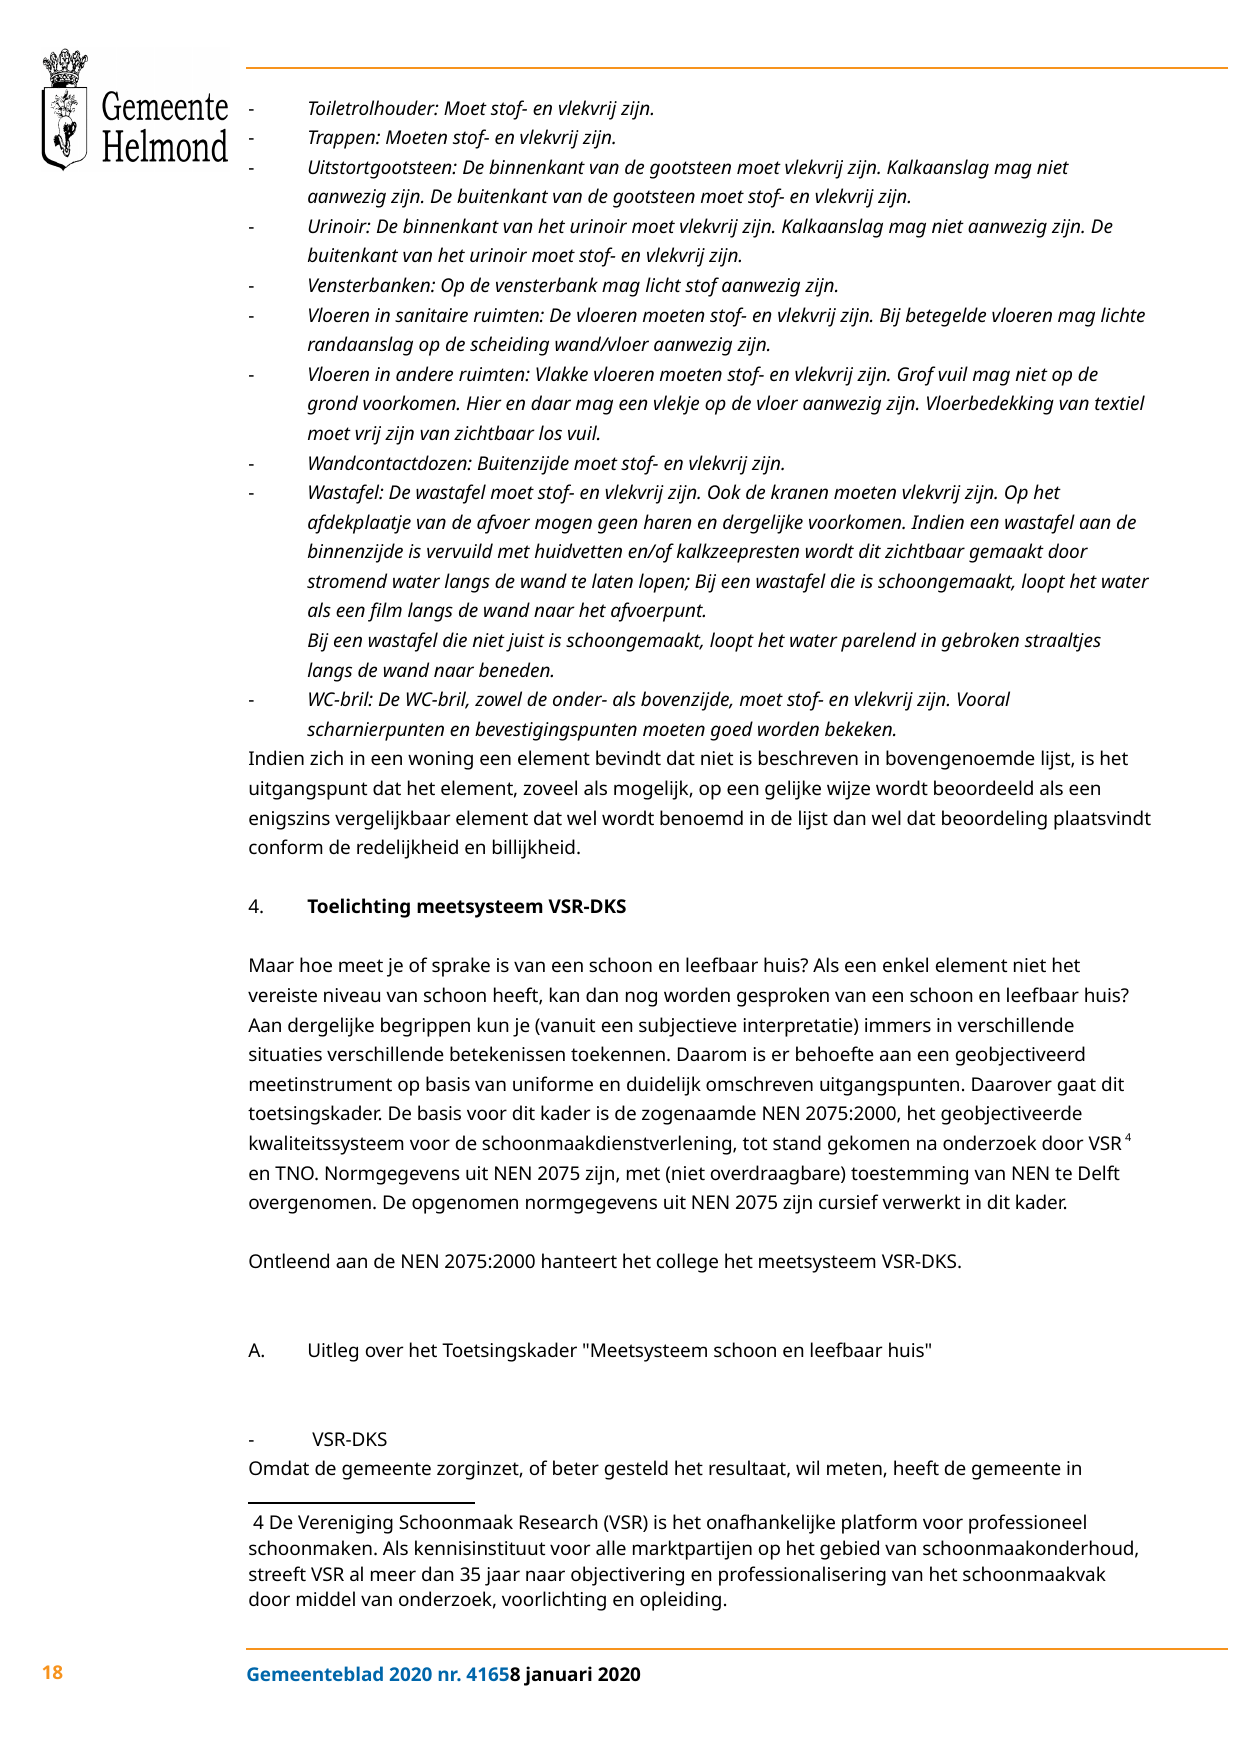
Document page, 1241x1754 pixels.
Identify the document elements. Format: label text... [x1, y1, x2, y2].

list Urinoir: De binnenkant van het urinoir moet vlekvrij zijn. Kalkaanslag mag niet aanwezig zijn. De buitenkant van het urinoir moet stof- en vlekvrij zijn. [248, 213, 1152, 268]
list Wastafel: De wastafel moet stof- en vlekvrij zijn. Ook de kranen moeten vlekvrij zijn. Op het afdekplaatje van de afvoer mogen geen haren en dergelijke voorkomen. Indien een wastafel aan de binnenzijde is vervuild met huidvetten en/of kalkzeepresten wordt dit zichtbaar gemaakt door stromend water langs de wand te laten lopen; Bij een wastafel die is schoongemaakt, loopt het water als een film langs de wand naar het afvoerpunt. [248, 479, 1152, 623]
list WC-bril: De WC-bril, zowel de onder- als bovenzijde, moet stof- en vlekvrij zijn. Vooral scharnierpunten en bevestigingspunten moeten goed worden bekeken. [248, 686, 1152, 742]
list Vensterbanken: Op de vensterbank mag licht stof aanwezig zijn. [248, 272, 1152, 298]
text Omdat de gemeente zorginzet, of beter gesteld het resultaat, wil meten, heeft de gemeente in [248, 1456, 1152, 1481]
list Bij een wastafel die niet juist is schoongemaakt, loopt het water parelend in gebroken straaltjes langs de wand naar beneden. [248, 627, 1152, 683]
list Toelichting meetsysteem VSR-DKS [248, 893, 1152, 919]
text Indien zich in een woning een element bevindt dat niet is beschreven in bovengenoemde lijst, is het uitgangspunt dat het element, zoveel als mogelijk, op een gelijke wijze wordt beoordeeld als een enigszins vergelijkbaar element dat wel wordt benoemd in de lijst dan wel dat beoordeling plaatsvindt conform de redelijkheid en billijkheid. [248, 746, 1152, 860]
list VSR-DKS [248, 1426, 1152, 1452]
text Maar hoe meet je of sprake is van een schoon en leefbaar huis? Als een enkel element niet het vereiste niveau van schoon heeft, kan dan nog worden gesproken van een schoon en leefbaar huis? Aan dergelijke begrippen kun je (vanuit een subjectieve interpretatie) immers in verschillende situaties verschillende betekenissen toekennen. Daarom is er behoefte aan een geobjectiveerd meetinstrument op basis van uniforme en duidelijk omschreven uitgangspunten. Daarover gaat dit toetsingskader. De basis voor dit kader is de zogenaamde NEN 2075:2000, het geobjectiveerde kwaliteitssysteem voor de schoonmaakdienstverlening, tot stand gekomen na onderzoek door VSR en TNO. Normgegevens uit NEN 2075 zijn, met (niet overdraagbare) toestemming van NEN te Delft overgenomen. De opgenomen normgegevens uit NEN 2075 zijn cursief verwerkt in dit kader. [248, 953, 1152, 1215]
text Ontleend aan de NEN 2075:2000 hanteert het college het meetsysteem VSR-DKS. [248, 1248, 1152, 1274]
picture [41, 47, 231, 172]
list Vloeren in andere ruimten: Vlakke vloeren moeten stof- en vlekvrij zijn. Grof vuil mag niet op de grond voorkomen. Hier en daar mag een vlekje op de vloer aanwezig zijn. Vloerbedekking van textiel moet vrij zijn van zichtbaar los vuil. [248, 361, 1152, 446]
text De Vereniging Schoonmaak Research (VSR) is het onafhankelijke platform voor professioneel schoonmaken. Als kennisinstituut voor alle marktpartijen op het gebied van schoonmaakonderhoud, streeft VSR al meer dan 35 jaar naar objectivering en professionalisering van het schoonmaakvak door middel van onderzoek, voorlichting en opleiding. [248, 1509, 1152, 1612]
list Wandcontactdozen: Buitenzijde moet stof- en vlekvrij zijn. [248, 450, 1152, 476]
list Vloeren in sanitaire ruimten: De vloeren moeten stof- en vlekvrij zijn. Bij betegelde vloeren mag lichte randaanslag op de scheiding wand/vloer aanwezig zijn. [248, 302, 1152, 357]
list Uitleg over het Toetsingskader "Meetsysteem schoon en leefbaar huis" [248, 1337, 1152, 1363]
list Uitstortgootsteen: De binnenkant van de gootsteen moet vlekvrij zijn. Kalkaanslag mag niet aanwezig zijn. De buitenkant van de gootsteen moet stof- en vlekvrij zijn. [248, 154, 1152, 209]
list Toiletrolhouder: Moet stof- en vlekvrij zijn. [248, 95, 1152, 121]
list Trappen: Moeten stof- en vlekvrij zijn. [248, 124, 1152, 150]
